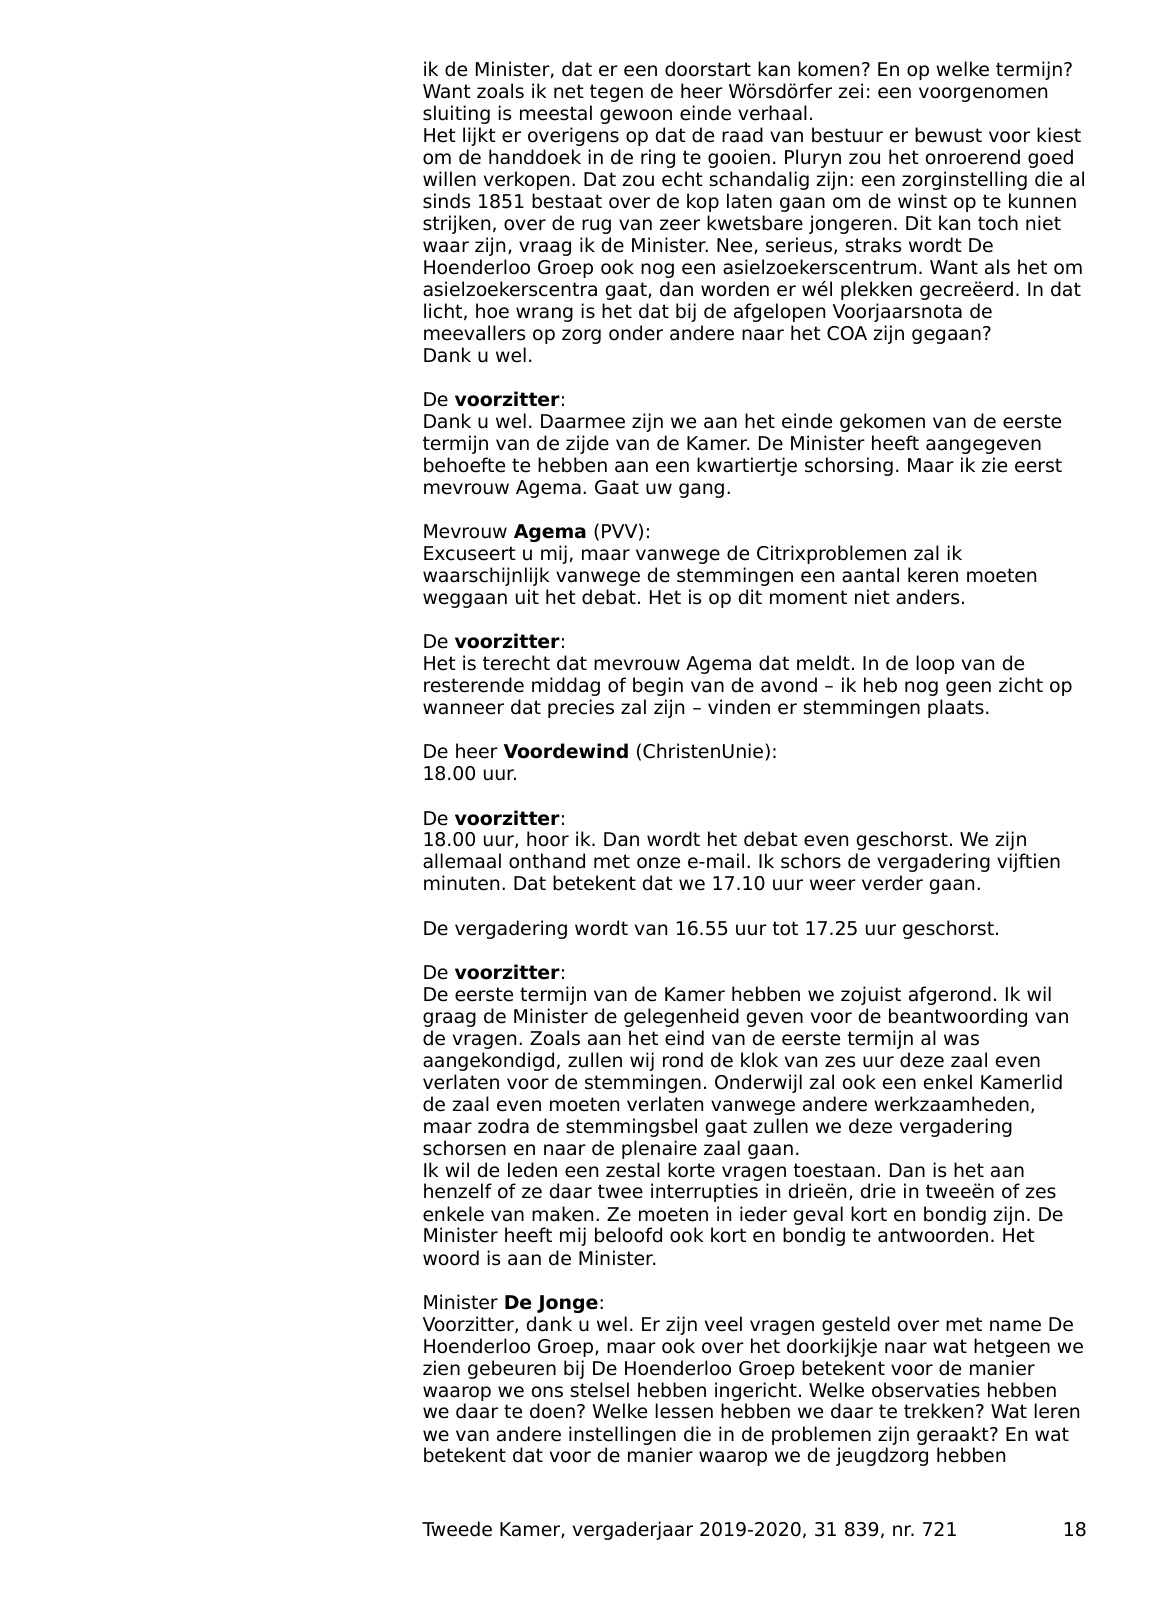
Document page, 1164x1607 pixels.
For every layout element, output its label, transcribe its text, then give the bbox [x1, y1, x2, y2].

text Dank u wel. Daarmee zijn we aan het einde gekomen van de eerste termijn van de zijde van de Kamer. De Minister heeft aangegeven behoefte te hebben aan een kwartiertje schorsing. Maar ik zie eerst mevrouw Agema. Gaat uw gang. [422, 411, 1087, 499]
text De voorzitter: [422, 389, 1087, 411]
text Het is terecht dat mevrouw Agema dat meldt. In de loop van de resterende middag of begin van de avond – ik heb nog geen zicht op wanneer dat precies zal zijn – vinden er stemmingen plaats. [422, 653, 1087, 719]
text 18.00 uur. [422, 763, 1087, 785]
text Voorzitter, dank u wel. Er zijn veel vragen gesteld over met name De Hoenderloo Groep, maar ook over het doorkijkje naar wat hetgeen we zien gebeuren bij De Hoenderloo Groep betekent voor de manier waarop we ons stelsel hebben ingericht. Welke observaties hebben we daar te doen? Welke lessen hebben we daar te trekken? Wat leren we van andere instellingen die in de problemen zijn geraakt? En wat betekent dat voor de manier waarop we de jeugdzorg hebben [422, 1313, 1087, 1467]
text 18.00 uur, hoor ik. Dan wordt het debat even geschorst. We zijn allemaal onthand met onze e-mail. Ik schors de vergadering vijftien minuten. Dat betekent dat we 17.10 uur weer verder gaan. [422, 829, 1087, 895]
text Minister De Jonge: [422, 1292, 1087, 1313]
text ik de Minister, dat er een doorstart kan komen? En op welke termijn? Want zoals ik net tegen de heer Wörsdörfer zei: een voorgenomen sluiting is meestal gewoon einde verhaal. [422, 59, 1087, 125]
text Ik wil de leden een zestal korte vragen toestaan. Dan is het aan henzelf of ze daar twee interrupties in drieën, drie in tweeën of zes enkele van maken. Ze moeten in ieder geval kort en bondig zijn. De Minister heeft mij beloofd ook kort en bondig te antwoorden. Het woord is aan de Minister. [422, 1159, 1087, 1269]
text De vergadering wordt van 16.55 uur tot 17.25 uur geschorst. [422, 917, 1087, 939]
text Excuseert u mij, maar vanwege de Citrixproblemen zal ik waarschijnlijk vanwege de stemmingen een aantal keren moeten weggaan uit het debat. Het is op dit moment niet anders. [422, 543, 1087, 609]
text Dank u wel. [422, 345, 1087, 367]
text Mevrouw Agema (PVV): [422, 521, 1087, 543]
text De voorzitter: [422, 631, 1087, 653]
text De voorzitter: [422, 962, 1087, 984]
text De voorzitter: [422, 807, 1087, 829]
text De eerste termijn van de Kamer hebben we zojuist afgerond. Ik wil graag de Minister de gelegenheid geven voor de beantwoording van de vragen. Zoals aan het eind van de eerste termijn al was aangekondigd, zullen wij rond de klok van zes uur deze zaal even verlaten voor de stemmingen. Onderwijl zal ook een enkel Kamerlid de zaal even moeten verlaten vanwege andere werkzaamheden, maar zodra de stemmingsbel gaat zullen we deze vergadering schorsen en naar de plenaire zaal gaan. [422, 984, 1087, 1159]
text De heer Voordewind (ChristenUnie): [422, 741, 1087, 763]
text Het lijkt er overigens op dat de raad van bestuur er bewust voor kiest om de handdoek in de ring te gooien. Pluryn zou het onroerend goed willen verkopen. Dat zou echt schandalig zijn: een zorginstelling die al sinds 1851 bestaat over de kop laten gaan om de winst op te kunnen strijken, over de rug van zeer kwetsbare jongeren. Dit kan toch niet waar zijn, vraag ik de Minister. Nee, serieus, straks wordt De Hoenderloo Groep ook nog een asielzoekerscentrum. Want als het om asielzoekerscentra gaat, dan worden er wél plekken gecreëerd. In dat licht, hoe wrang is het dat bij de afgelopen Voorjaarsnota de meevallers op zorg onder andere naar het COA zijn gegaan? [422, 125, 1087, 345]
